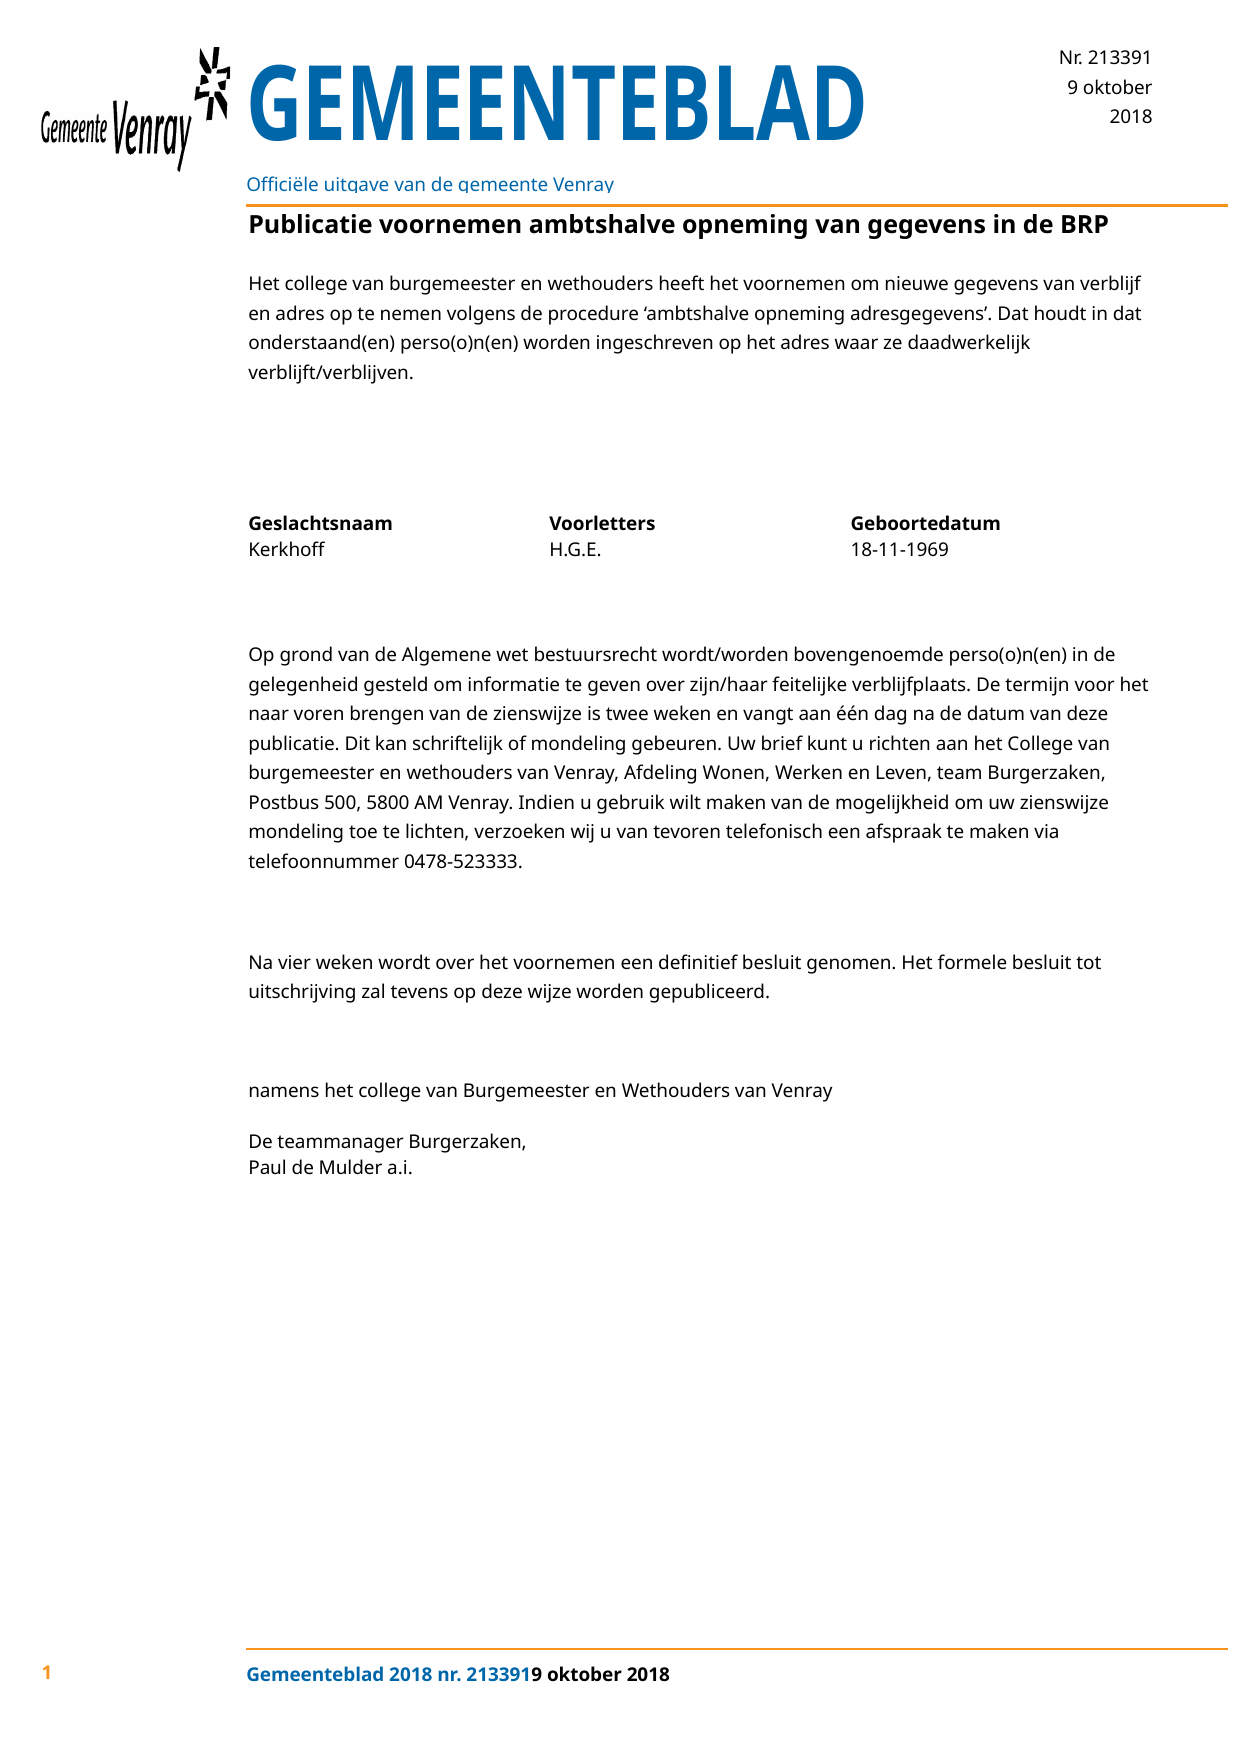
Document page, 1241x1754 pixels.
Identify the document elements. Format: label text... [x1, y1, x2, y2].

table_cell H.G.E. [549, 536, 850, 562]
table_header Geslachtsnaam [248, 510, 549, 536]
text Publicatie voornemen ambtshalve opneming van gegevens in de BRP [248, 207, 1152, 241]
table_header Geboortedatum [850, 510, 1152, 536]
text Na vier weken wordt over het voornemen een definitief besluit genomen. Het formele besluit tot uitschrijving zal tevens op deze wijze worden gepubliceerd. [248, 949, 1152, 1004]
text Paul de Mulder a.i. [248, 1154, 1152, 1180]
table_cell [549, 562, 850, 588]
table_cell Kerkhoff [248, 536, 549, 562]
text namens het college van Burgemeester en Wethouders van Venray [248, 1077, 1152, 1103]
table_header Voorletters [549, 510, 850, 536]
table_cell 18-11-1969 [850, 536, 1152, 562]
picture [41, 47, 231, 172]
text Het college van burgemeester en wethouders heeft het voornemen om nieuwe gegevens van verblijf en adres op te nemen volgens de procedure ‘ambtshalve opneming adresgegevens’. Dat houdt in dat onderstaand(en) perso(o)n(en) worden ingeschreven op het adres waar ze daadwerkelijk verblijft/verblijven. [248, 270, 1152, 385]
text Op grond van de Algemene wet bestuursrecht wordt/worden bovengenoemde perso(o)n(en) in de gelegenheid gesteld om informatie te geven over zijn/haar feitelijke verblijfplaats. De termijn voor het naar voren brengen van de zienswijze is twee weken en vangt aan één dag na de datum van deze publicatie. Dit kan schriftelijk of mondeling gebeuren. Uw brief kunt u richten aan het College van burgemeester en wethouders van Venray, Afdeling Wonen, Werken en Leven, team Burgerzaken, Postbus 500, 5800 AM Venray. Indien u gebruik wilt maken van de mogelijkheid om uw zienswijze mondeling toe te lichten, verzoeken wij u van tevoren telefonisch een afspraak te maken via telefoonnummer 0478-523333. [248, 641, 1152, 874]
text De teammanager Burgerzaken, [248, 1128, 1152, 1154]
table_cell [248, 562, 549, 588]
table_cell [850, 562, 1152, 588]
